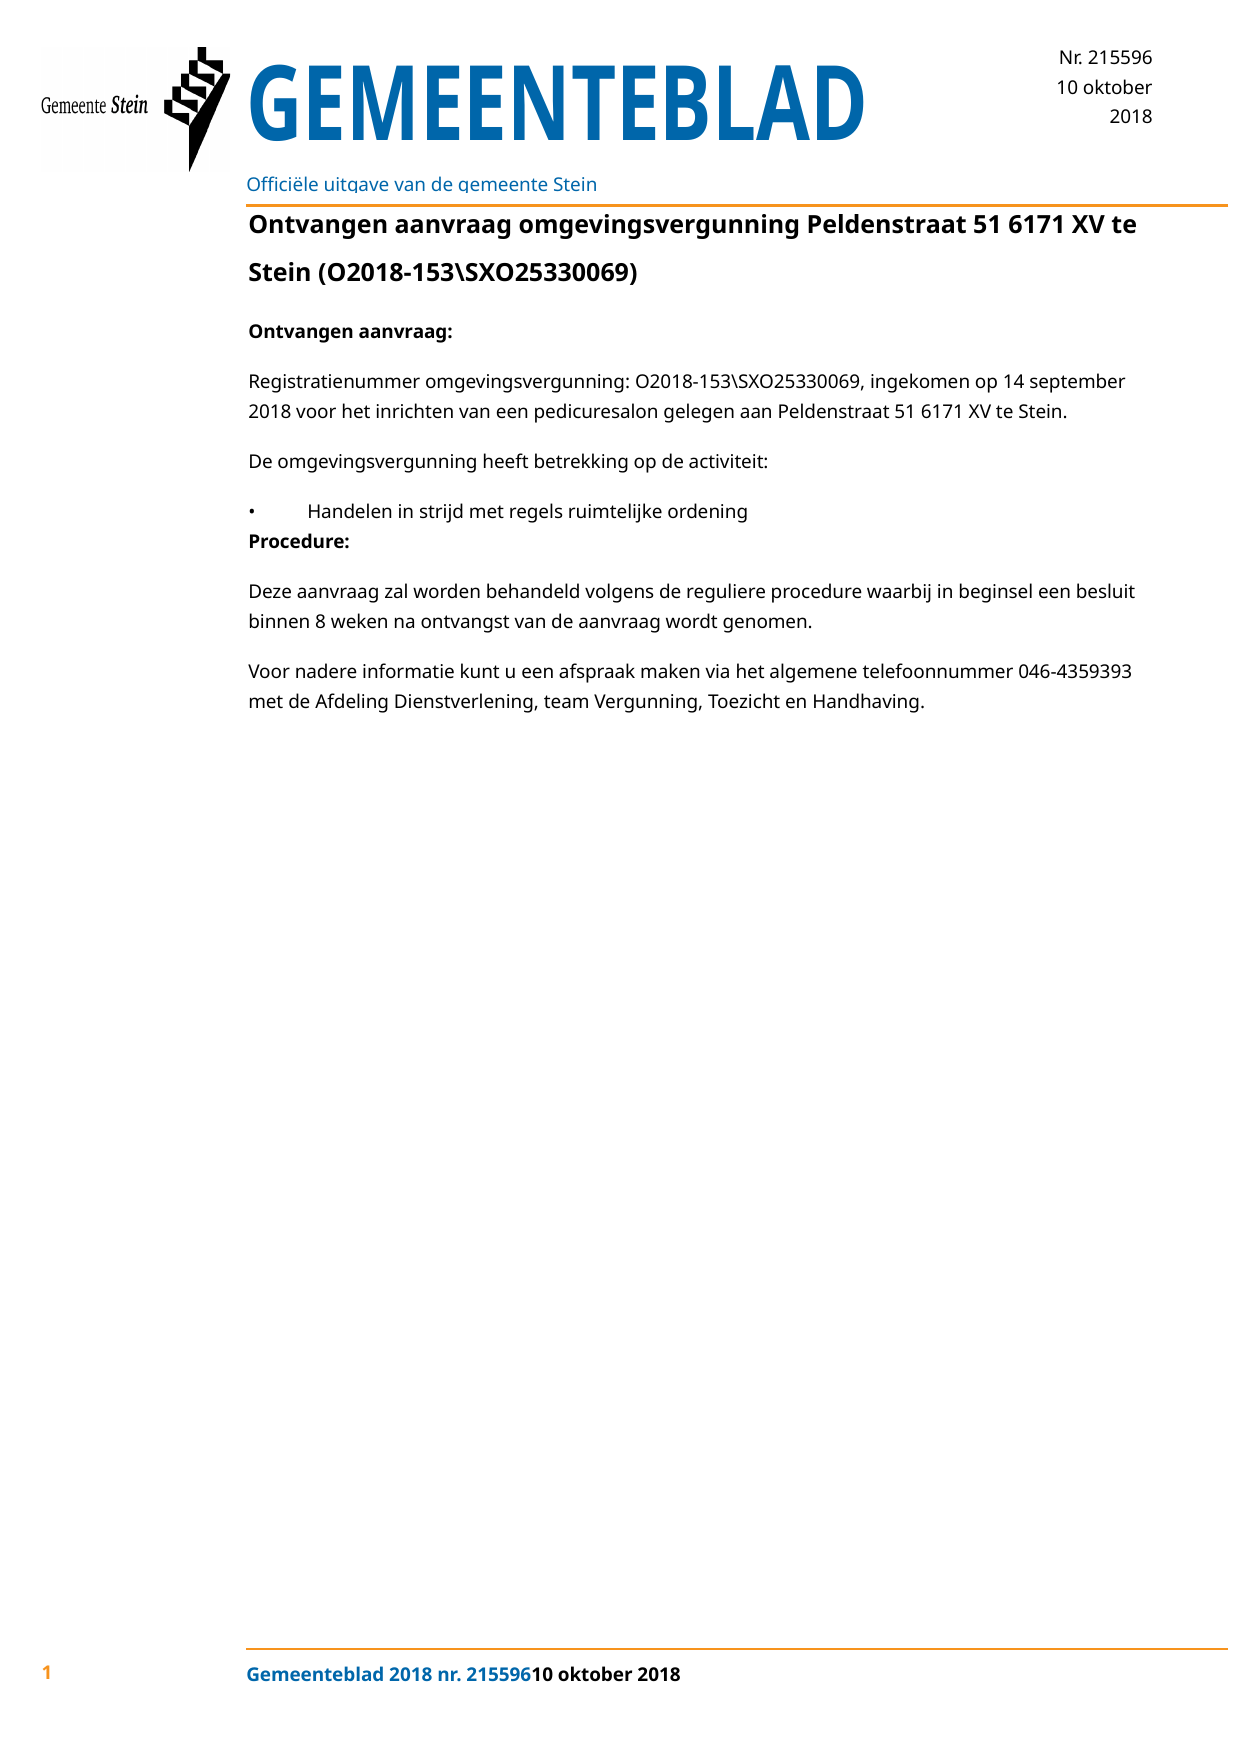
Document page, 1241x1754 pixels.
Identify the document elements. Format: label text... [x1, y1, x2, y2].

list Handelen in strijd met regels ruimtelijke ordening [248, 499, 1152, 524]
text Deze aanvraag zal worden behandeld volgens de reguliere procedure waarbij in beginsel een besluit binnen 8 weken na ontvangst van de aanvraag wordt genomen. [248, 579, 1152, 634]
picture [41, 47, 231, 172]
text De omgevingsvergunning heeft betrekking op de activiteit: [248, 448, 1152, 474]
text Registratienummer omgevingsvergunning: O2018-153\SXO25330069, ingekomen op 14 september 2018 voor het inrichten van een pedicuresalon gelegen aan Peldenstraat 51 6171 XV te Stein. [248, 368, 1152, 424]
text Procedure: [248, 528, 1152, 554]
text Voor nadere informatie kunt u een afspraak maken via het algemene telefoonnummer 046-4359393 met de Afdeling Dienstverlening, team Vergunning, Toezicht en Handhaving. [248, 659, 1152, 714]
text Ontvangen aanvraag omgevingsvergunning Peldenstraat 51 6171 XV te Stein (O2018-153\SXO25330069) [248, 207, 1152, 288]
text Ontvangen aanvraag: [248, 318, 1152, 344]
